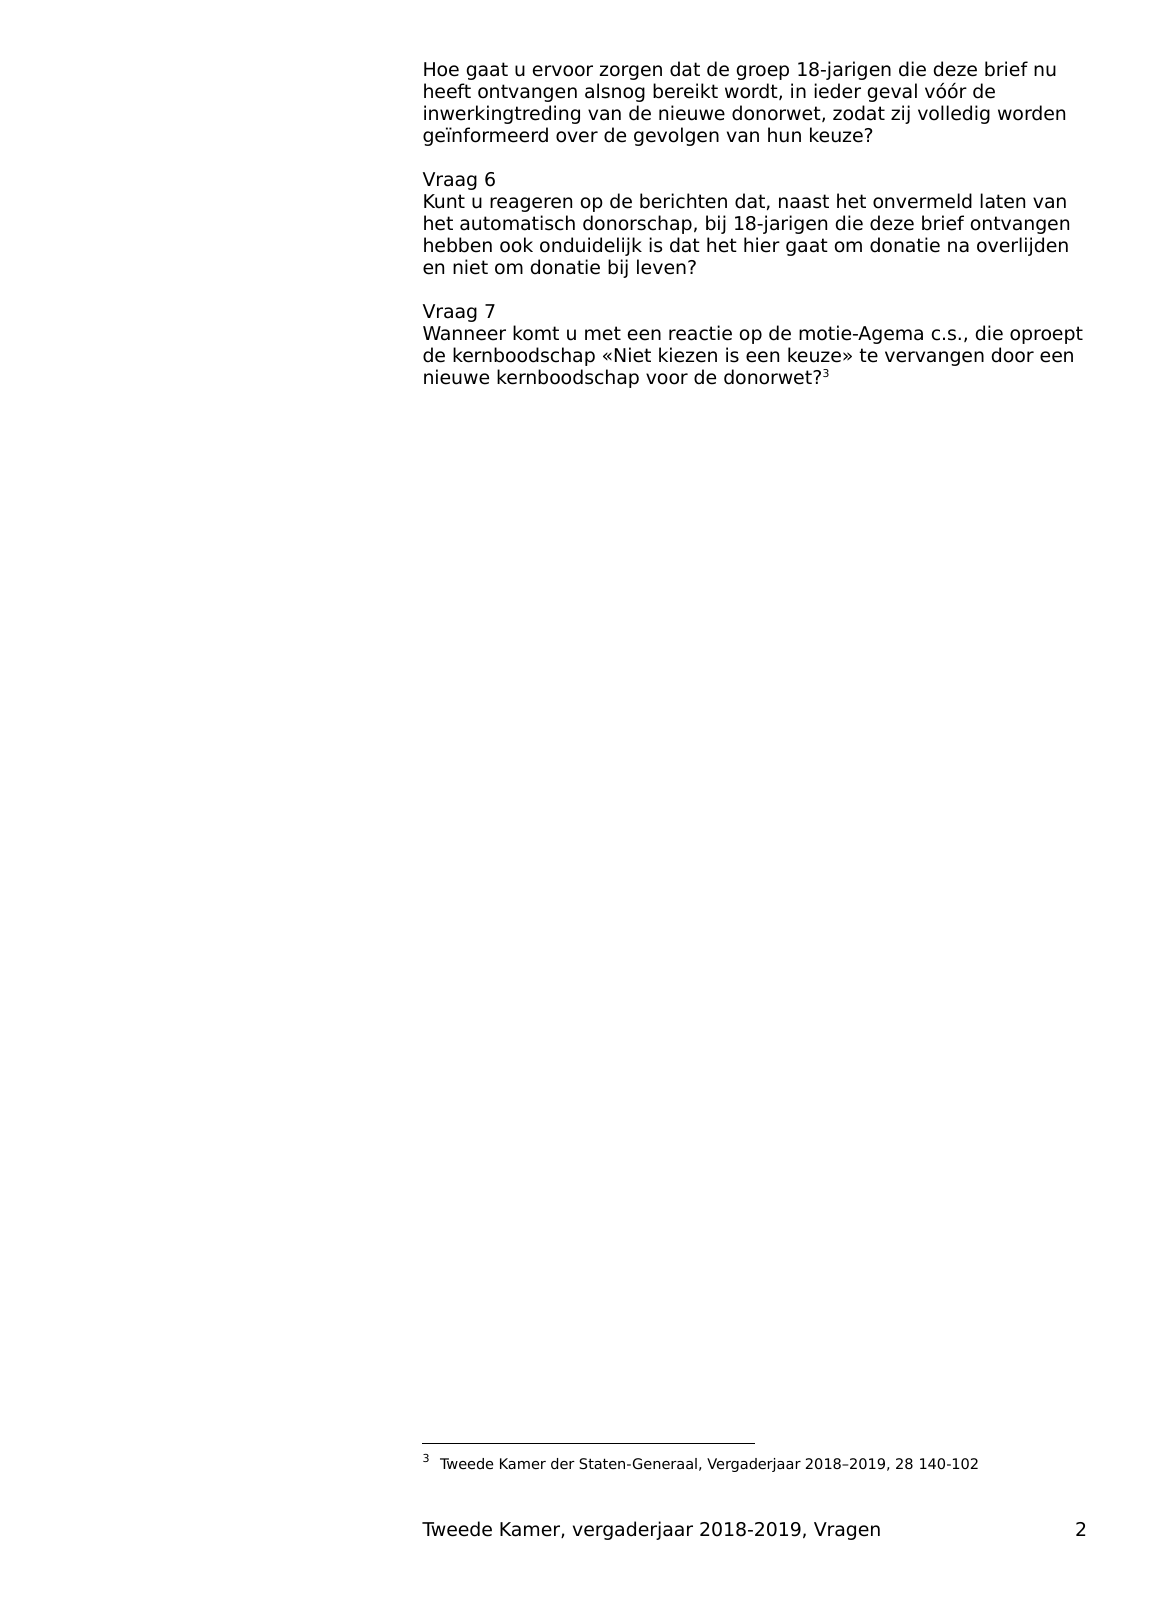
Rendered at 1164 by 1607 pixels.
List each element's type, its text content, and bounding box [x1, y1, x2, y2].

text Tweede Kamer der Staten-Generaal, Vergaderjaar 2018–2019, 28 140-102 [422, 1452, 1087, 1474]
text Kunt u reageren op de berichten dat, naast het onvermeld laten van het automatisch donorschap, bij 18-jarigen die deze brief ontvangen hebben ook onduidelijk is dat het hier gaat om donatie na overlijden en niet om donatie bij leven? [422, 191, 1087, 279]
text Hoe gaat u ervoor zorgen dat de groep 18-jarigen die deze brief nu heeft ontvangen alsnog bereikt wordt, in ieder geval vóór de inwerkingtreding van de nieuwe donorwet, zodat zij volledig worden geïnformeerd over de gevolgen van hun keuze? [422, 59, 1087, 147]
text Wanneer komt u met een reactie op de motie-Agema c.s., die oproept de kernboodschap «Niet kiezen is een keuze» te vervangen door een nieuwe kernboodschap voor de donorwet? [422, 323, 1087, 389]
text Vraag 6 [422, 169, 1087, 191]
text Vraag 7 [422, 301, 1087, 323]
